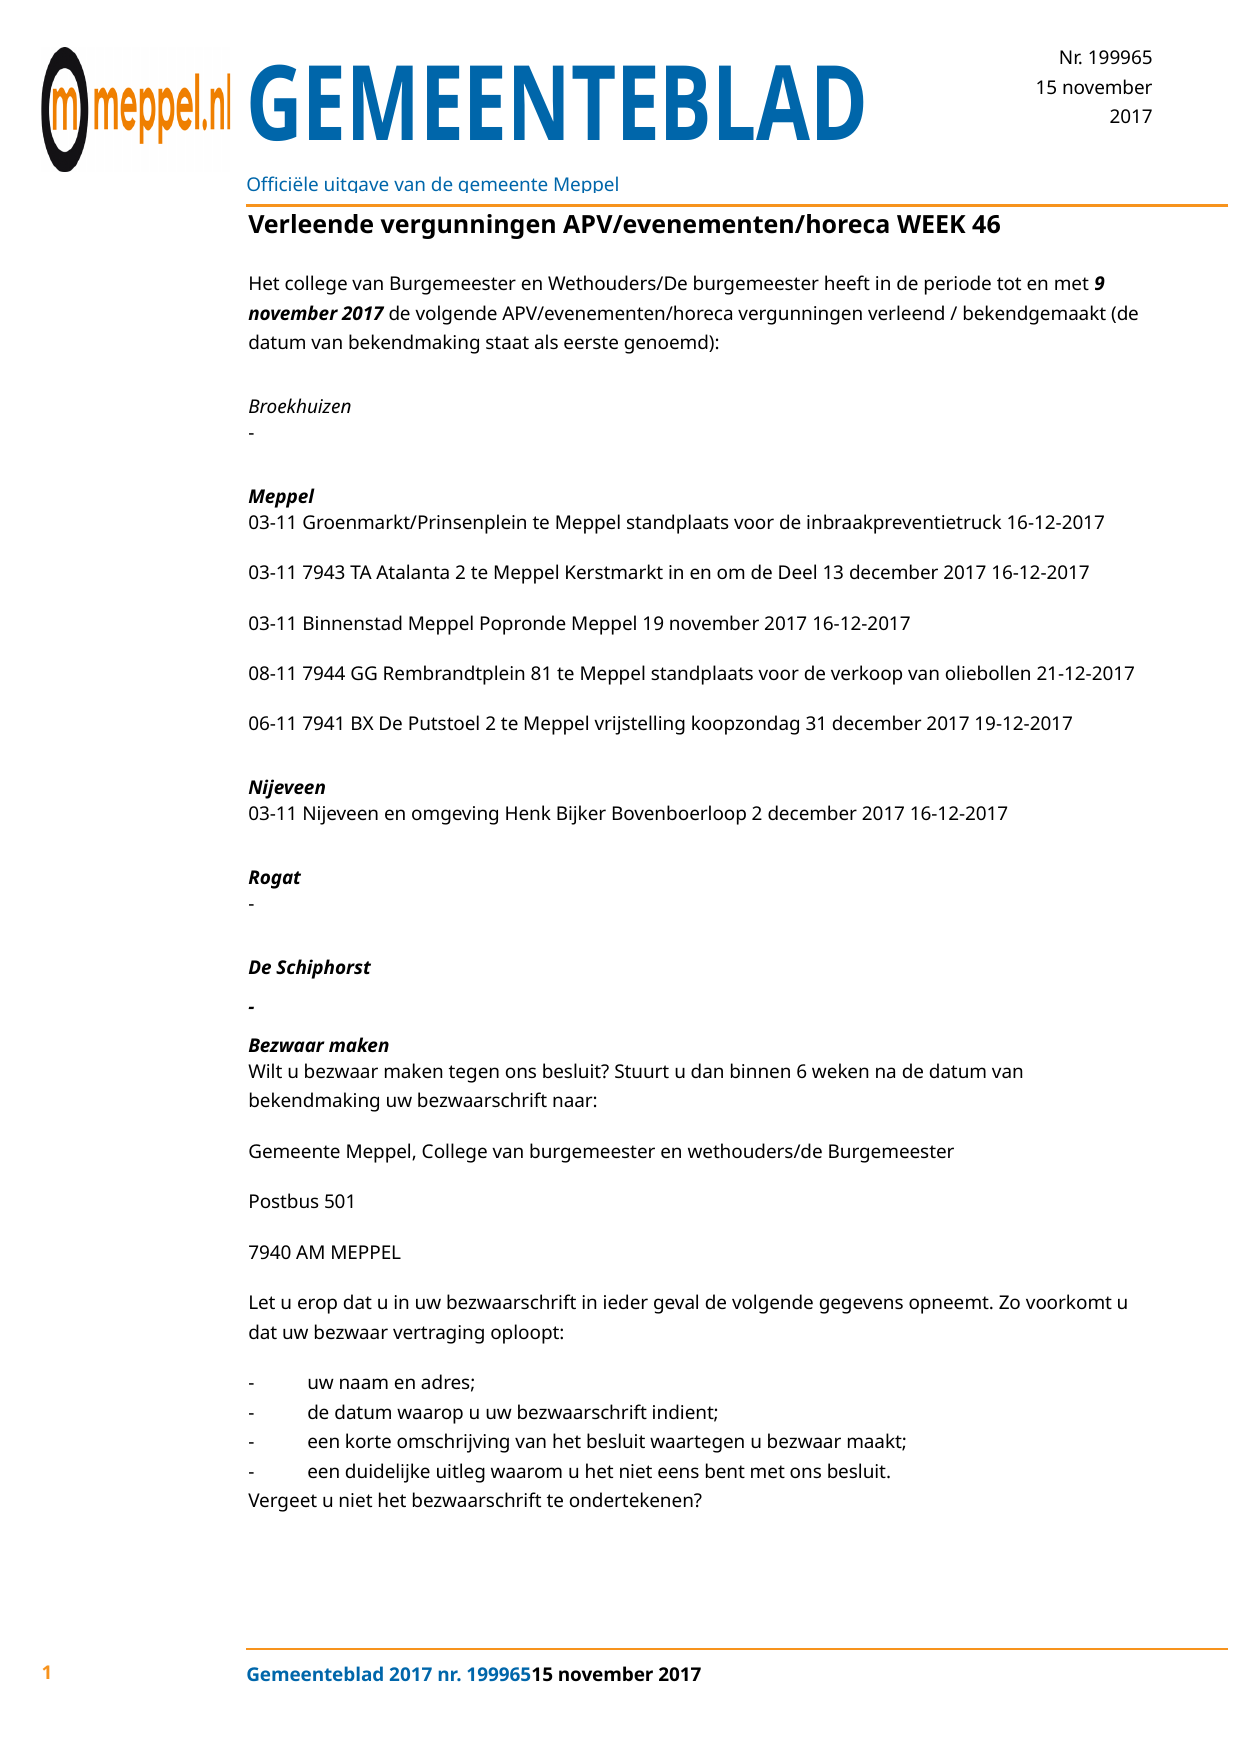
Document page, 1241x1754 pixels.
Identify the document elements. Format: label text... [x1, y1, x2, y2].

text - [248, 419, 1152, 445]
text 03-11 Nijeveen en omgeving Henk Bijker Bovenboerloop 2 december 2017 16-12-2017 [248, 800, 1152, 826]
list een korte omschrijving van het besluit waartegen u bezwaar maakt; [248, 1428, 1152, 1454]
text Postbus 501 [248, 1188, 1152, 1214]
text 03-11 Binnenstad Meppel Popronde Meppel 19 november 2017 16-12-2017 [248, 610, 1152, 635]
text Wilt u bezwaar maken tegen ons besluit? Stuurt u dan binnen 6 weken na de datum van bekendmaking uw bezwaarschrift naar: [248, 1058, 1152, 1113]
text - [248, 993, 1152, 1019]
text Bezwaar maken [248, 1032, 1152, 1058]
list een duidelijke uitleg waarom u het niet eens bent met ons besluit. [248, 1458, 1152, 1484]
text 03-11 7943 TA Atalanta 2 te Meppel Kerstmarkt in en om de Deel 13 december 2017 16-12-2017 [248, 559, 1152, 585]
text Verleende vergunningen APV/evenementen/horeca WEEK 46 [248, 207, 1152, 241]
text Gemeente Meppel, College van burgemeester en wethouders/de Burgemeester [248, 1138, 1152, 1164]
text 03-11 Groenmarkt/Prinsenplein te Meppel standplaats voor de inbraakpreventietruck 16-12-2017 [248, 509, 1152, 534]
list uw naam en adres; [248, 1369, 1152, 1395]
text Rogat [248, 864, 1152, 890]
text Nijeveen [248, 774, 1152, 800]
text Broekhuizen [248, 393, 1152, 419]
list de datum waarop u uw bezwaarschrift indient; [248, 1399, 1152, 1425]
text 7940 AM MEPPEL [248, 1239, 1152, 1265]
text Vergeet u niet het bezwaarschrift te ondertekenen? [248, 1488, 1152, 1513]
text 08-11 7944 GG Rembrandtplein 81 te Meppel standplaats voor de verkoop van oliebollen 21-12-2017 [248, 660, 1152, 686]
text 06-11 7941 BX De Putstoel 2 te Meppel vrijstelling koopzondag 31 december 2017 19-12-2017 [248, 711, 1152, 736]
text Het college van Burgemeester en Wethouders/De burgemeester heeft in de periode tot en met 9 november 2017 de volgende APV/evenementen/horeca vergunningen verleend / bekendgemaakt (de datum van bekendmaking staat als eerste genoemd): [248, 270, 1152, 355]
text Let u erop dat u in uw bezwaarschrift in ieder geval de volgende gegevens opneemt. Zo voorkomt u dat uw bezwaar vertraging oploopt: [248, 1289, 1152, 1345]
text - [248, 890, 1152, 916]
text De Schiphorst [248, 954, 1152, 979]
text Meppel [248, 483, 1152, 509]
picture [41, 47, 231, 172]
